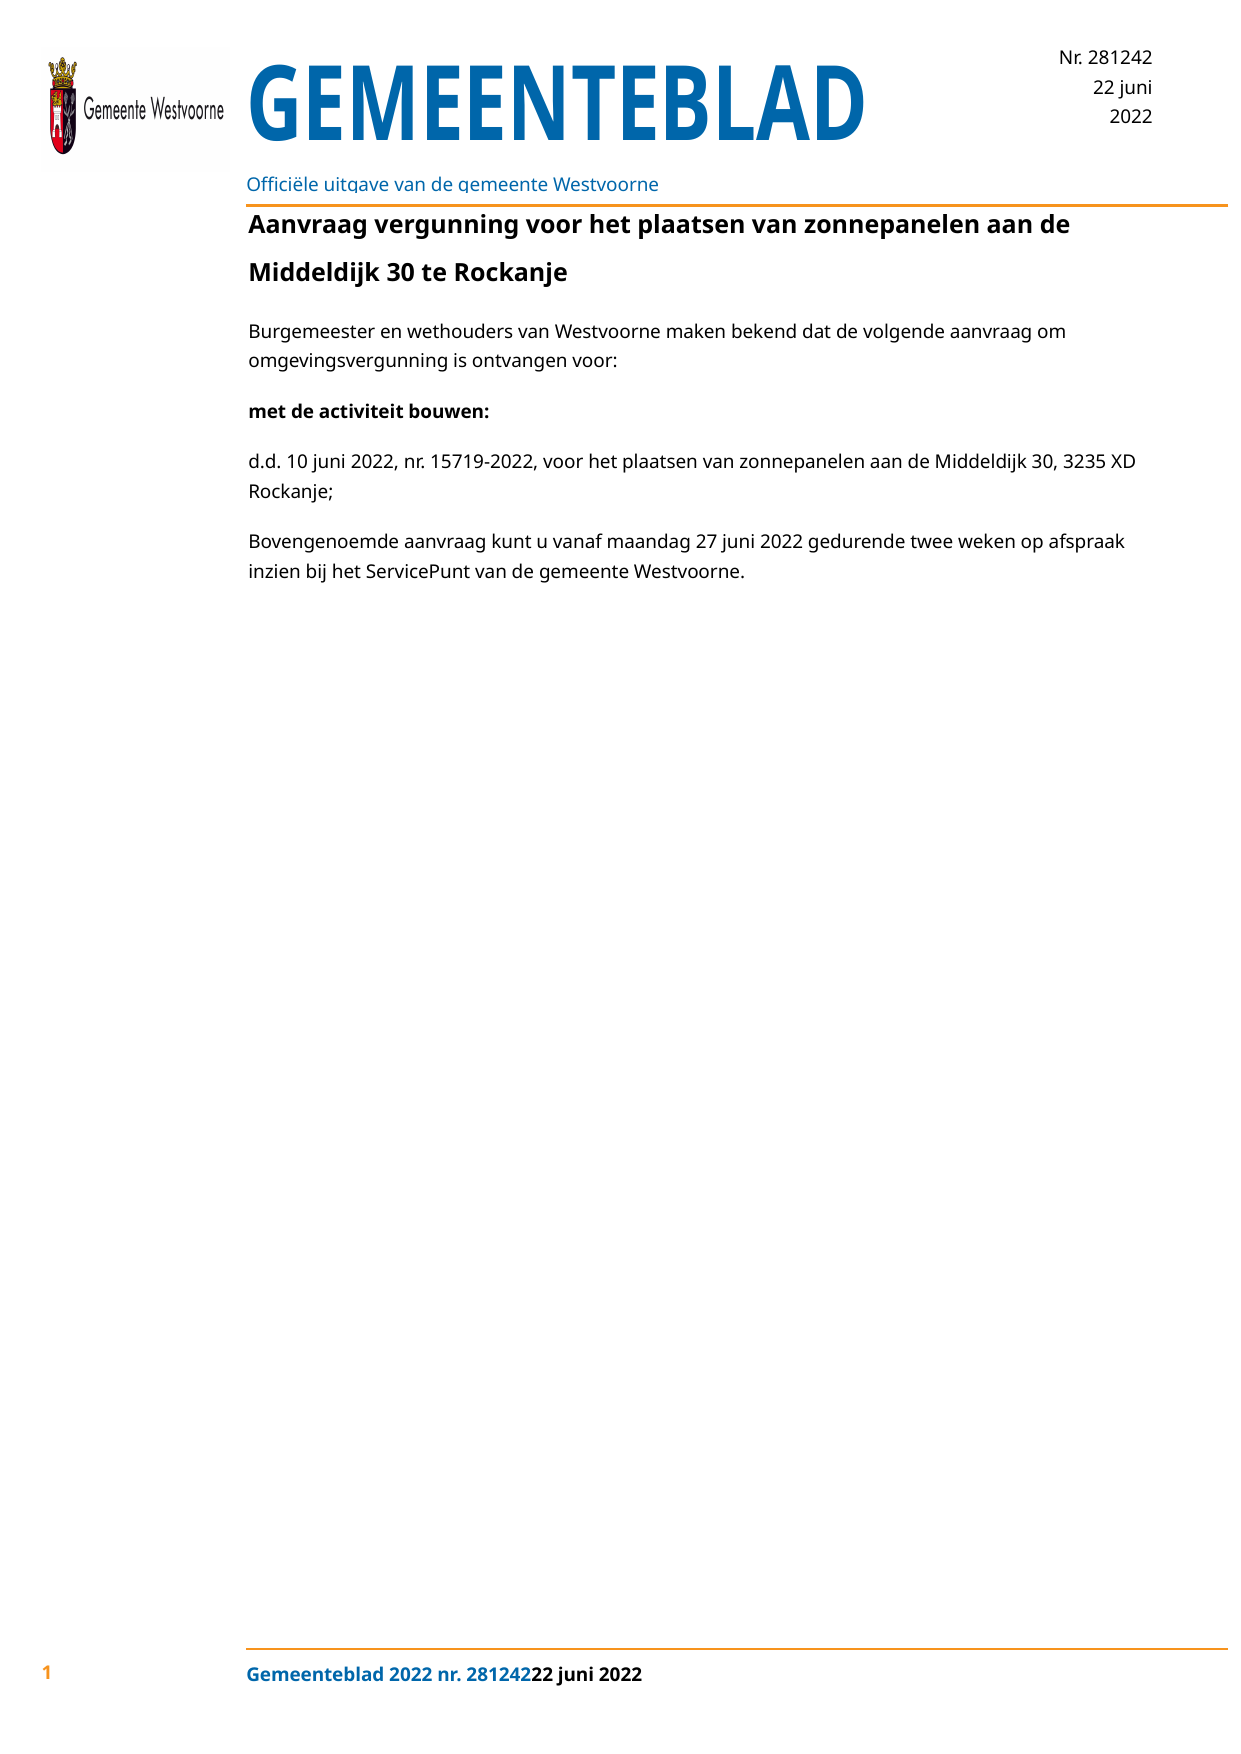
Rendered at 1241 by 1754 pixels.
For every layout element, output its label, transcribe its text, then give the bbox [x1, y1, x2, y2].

text Aanvraag vergunning voor het plaatsen van zonnepanelen aan de Middeldijk 30 te Rockanje [248, 207, 1152, 288]
text d.d. 10 juni 2022, nr. 15719-2022, voor het plaatsen van zonnepanelen aan de Middeldijk 30, 3235 XD Rockanje; [248, 448, 1152, 504]
text met de activiteit bouwen: [248, 398, 1152, 424]
text Burgemeester en wethouders van Westvoorne maken bekend dat de volgende aanvraag om omgevingsvergunning is ontvangen voor: [248, 318, 1152, 373]
picture [41, 47, 231, 172]
text Bovengenoemde aanvraag kunt u vanaf maandag 27 juni 2022 gedurende twee weken op afspraak inzien bij het ServicePunt van de gemeente Westvoorne. [248, 528, 1152, 584]
